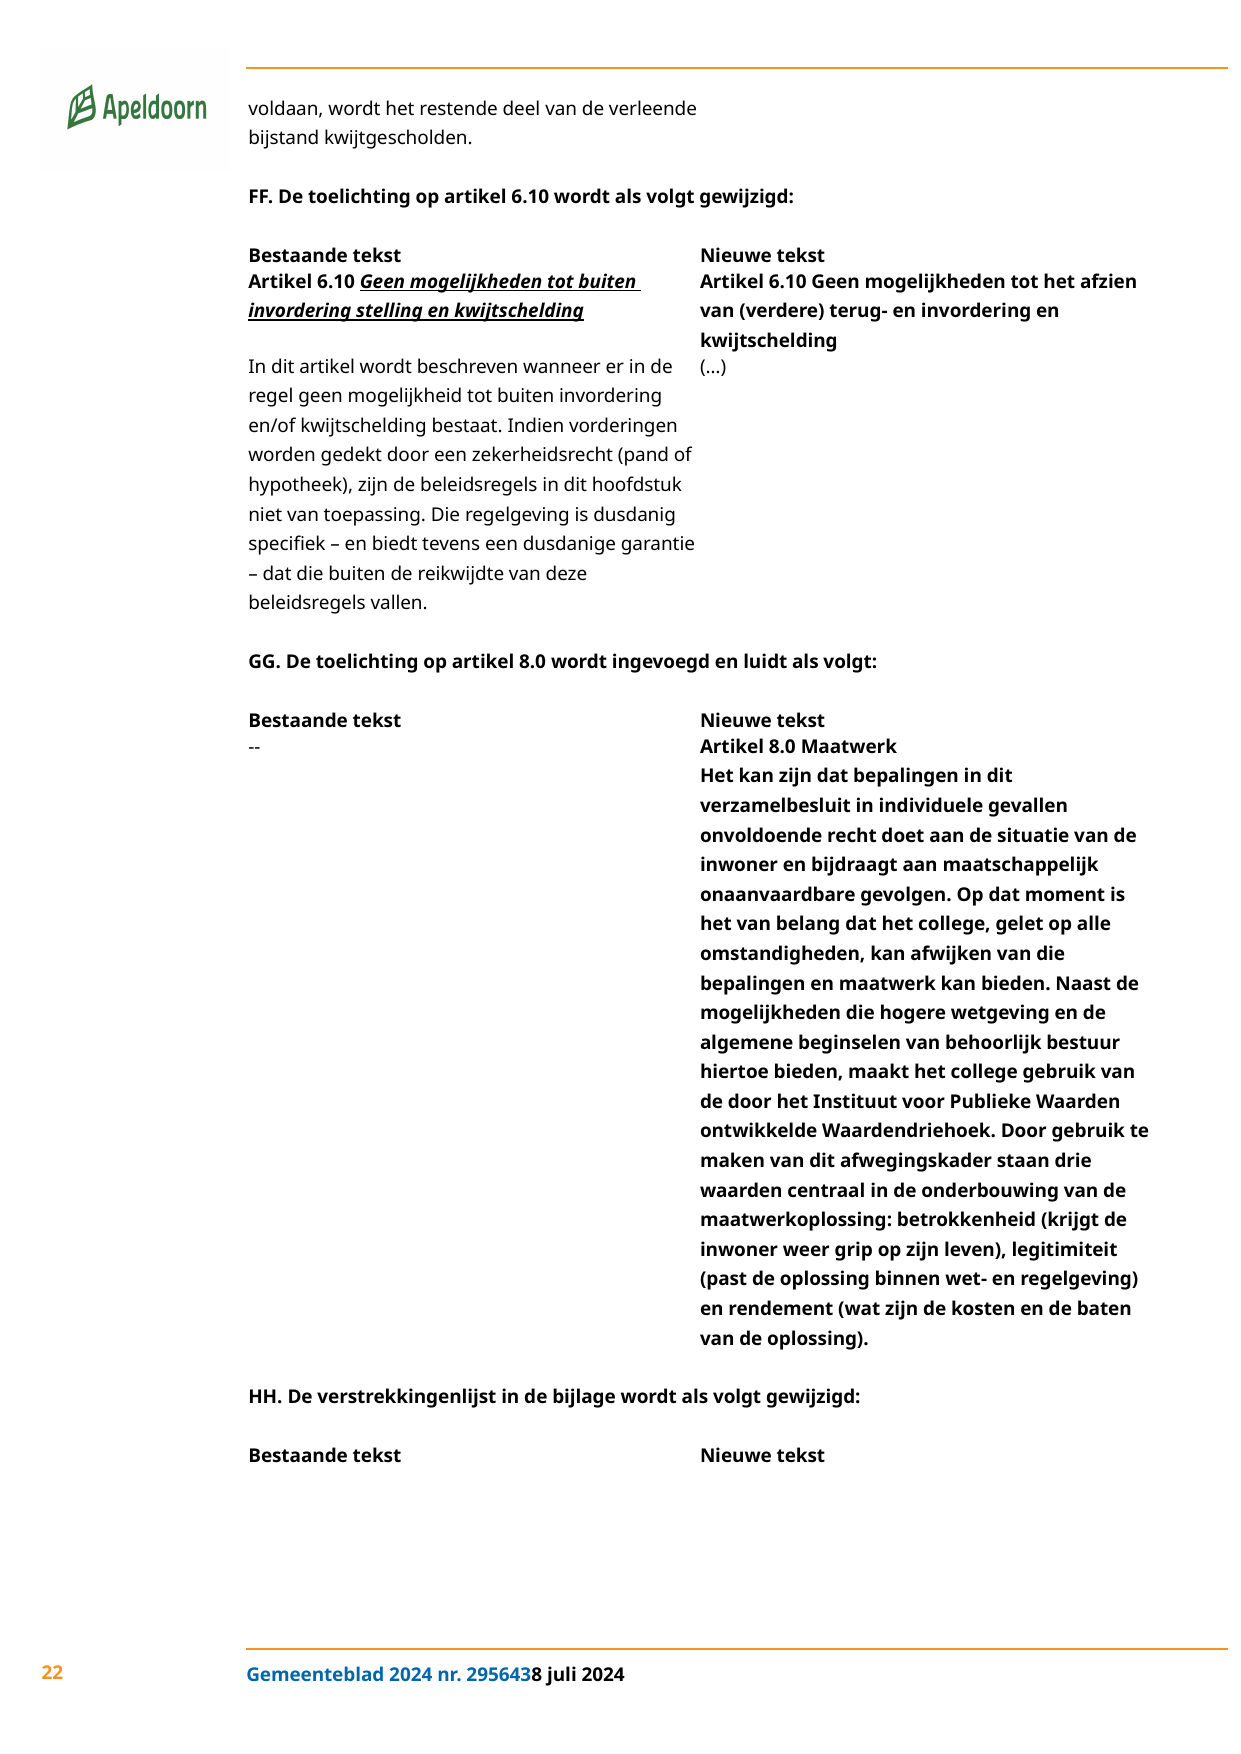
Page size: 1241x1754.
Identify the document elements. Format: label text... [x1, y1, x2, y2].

table_header Bestaande tekst [248, 242, 700, 268]
table_cell Artikel 6.10 Geen mogelijkheden tot buiten invordering stelling en kwijtschelding [248, 268, 700, 353]
table_header Bestaande tekst [248, 707, 700, 733]
text HH. De verstrekkingenlijst in de bijlage wordt als volgt gewijzigd: [248, 1383, 1152, 1409]
table_cell Artikel 8.0 Maatwerk Het kan zijn dat bepalingen in dit verzamelbesluit in individuele gevallen onvoldoende recht doet aan de situatie van de inwoner en bijdraagt aan maatschappelijk onaanvaardbare gevolgen. Op dat moment is het van belang dat het college, gelet op alle omstandigheden, kan afwijken van die bepalingen en maatwerk kan bieden. Naast de mogelijkheden die hogere wetgeving en de algemene beginselen van behoorlijk bestuur hiertoe bieden, maakt het college gebruik van de door het Instituut voor Publieke Waarden ontwikkelde Waardendriehoek. Door gebruik te maken van dit afwegingskader staan drie waarden centraal in de onderbouwing van de maatwerkoplossing: betrokkenheid (krijgt de inwoner weer grip op zijn leven), legitimiteit (past de oplossing binnen wet- en regelgeving) en rendement (wat zijn de kosten en de baten van de oplossing). [700, 733, 1152, 1350]
text FF. De toelichting op artikel 6.10 wordt als volgt gewijzigd: [248, 183, 1152, 209]
picture [41, 47, 231, 172]
table_cell Artikel 6.10 Geen mogelijkheden tot het afzien van (verdere) terug- en invordering en kwijtschelding [700, 268, 1152, 353]
table_header Bestaande tekst [248, 1443, 700, 1468]
table_cell voldaan, wordt het restende deel van de verleende bijstand kwijtgescholden. [248, 95, 700, 150]
table_cell In dit artikel wordt beschreven wanneer er in de regel geen mogelijkheid tot buiten invordering en/of kwijtschelding bestaat. Indien vorderingen worden gedekt door een zekerheidsrecht (pand of hypotheek), zijn de beleidsregels in dit hoofdstuk niet van toepassing. Die regelgeving is dusdanig specifiek – en biedt tevens een dusdanige garantie – dat die buiten de reikwijdte van deze beleidsregels vallen. [248, 353, 700, 615]
table_cell [700, 95, 1152, 150]
text GG. De toelichting op artikel 8.0 wordt ingevoegd en luidt als volgt: [248, 648, 1152, 674]
table_header Nieuwe tekst [700, 242, 1152, 268]
table_cell -- [248, 733, 700, 1350]
table_header Nieuwe tekst [700, 1443, 1152, 1468]
table_cell (…) [700, 353, 1152, 615]
table_header Nieuwe tekst [700, 707, 1152, 733]
